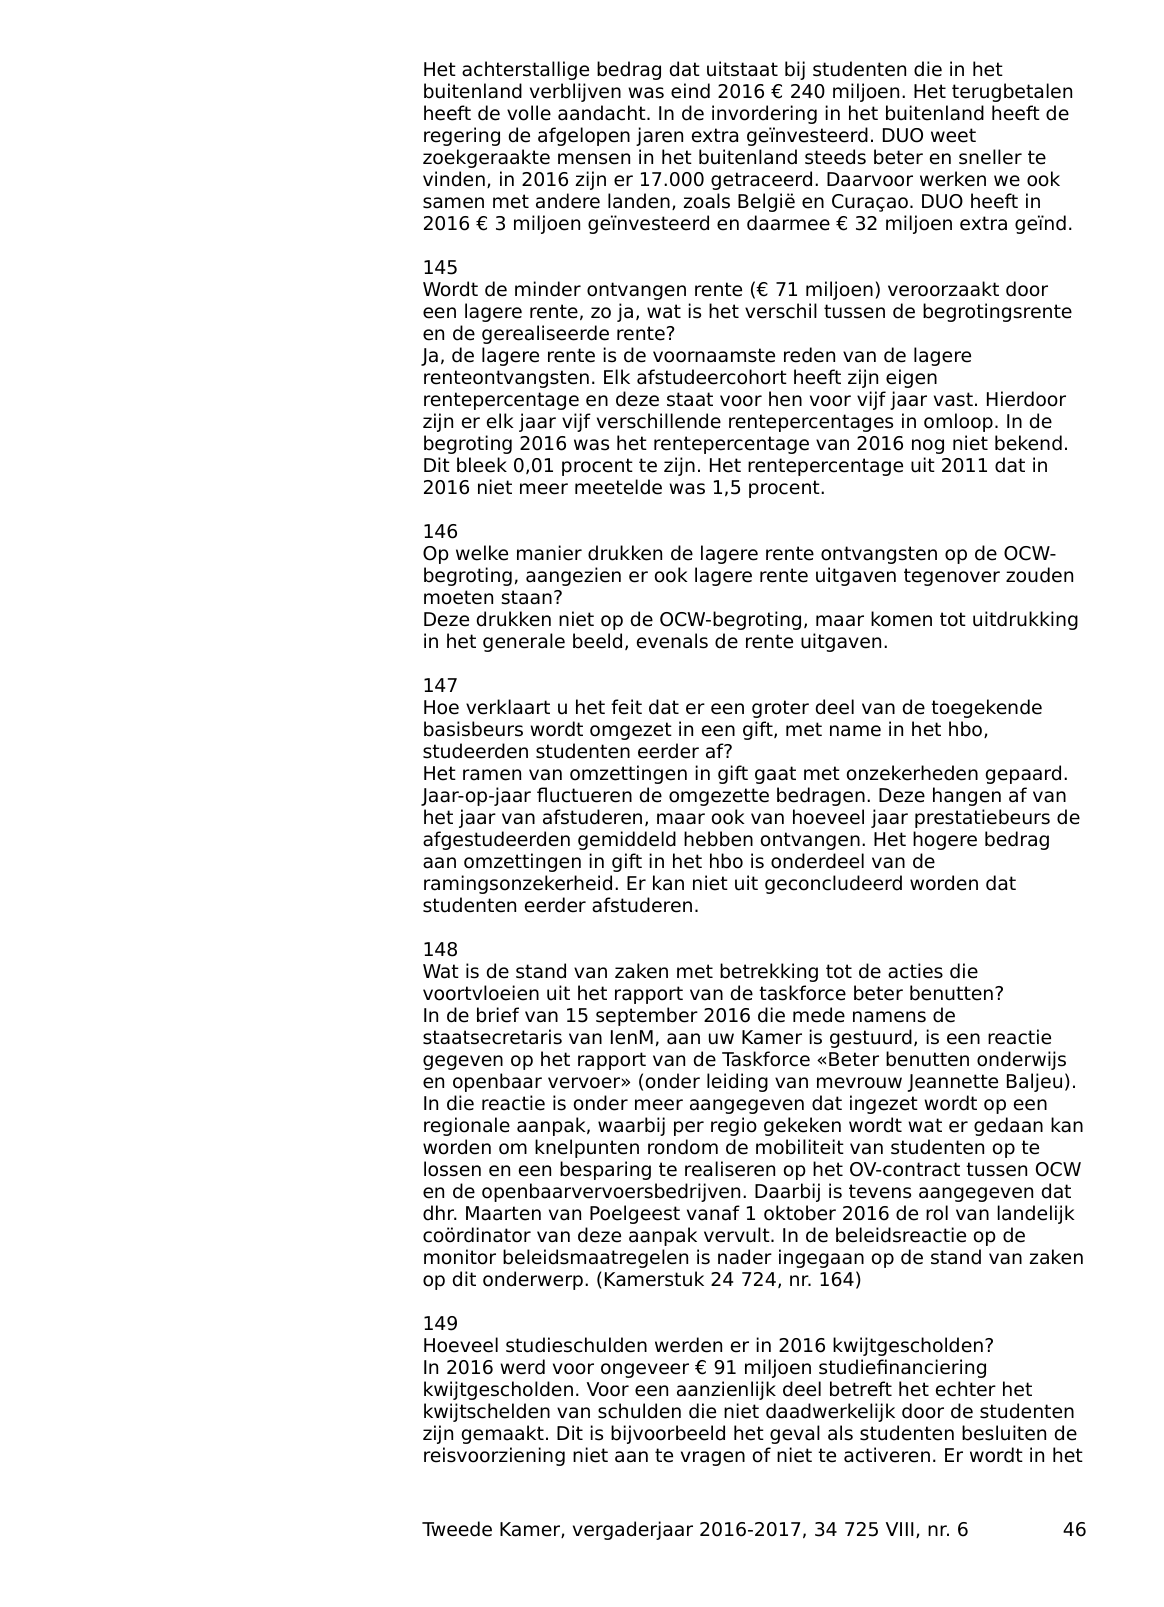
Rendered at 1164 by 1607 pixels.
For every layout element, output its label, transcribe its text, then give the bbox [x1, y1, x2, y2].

text 148 [422, 939, 1087, 961]
text Op welke manier drukken de lagere rente ontvangsten op de OCW-begroting, aangezien er ook lagere rente uitgaven tegenover zouden moeten staan? [422, 543, 1087, 609]
text Wat is de stand van zaken met betrekking tot de acties die voortvloeien uit het rapport van de taskforce beter benutten? [422, 961, 1087, 1005]
text 147 [422, 675, 1087, 697]
text Deze drukken niet op de OCW-begroting, maar komen tot uitdrukking in het generale beeld, evenals de rente uitgaven. [422, 609, 1087, 653]
text 149 [422, 1313, 1087, 1335]
text Ja, de lagere rente is de voornaamste reden van de lagere renteontvangsten. Elk afstudeercohort heeft zijn eigen rentepercentage en deze staat voor hen voor vijf jaar vast. Hierdoor zijn er elk jaar vijf verschillende rentepercentages in omloop. In de begroting 2016 was het rentepercentage van 2016 nog niet bekend. Dit bleek 0,01 procent te zijn. Het rentepercentage uit 2011 dat in 2016 niet meer meetelde was 1,5 procent. [422, 345, 1087, 499]
text 146 [422, 521, 1087, 543]
text Hoeveel studieschulden werden er in 2016 kwijtgescholden? [422, 1335, 1087, 1357]
text Het achterstallige bedrag dat uitstaat bij studenten die in het buitenland verblijven was eind 2016 € 240 miljoen. Het terugbetalen heeft de volle aandacht. In de invordering in het buitenland heeft de regering de afgelopen jaren extra geïnvesteerd. DUO weet zoekgeraakte mensen in het buitenland steeds beter en sneller te vinden, in 2016 zijn er 17.000 getraceerd. Daarvoor werken we ook samen met andere landen, zoals België en Curaçao. DUO heeft in 2016 € 3 miljoen geïnvesteerd en daarmee € 32 miljoen extra geïnd. [422, 59, 1087, 235]
text 145 [422, 257, 1087, 279]
text Wordt de minder ontvangen rente (€ 71 miljoen) veroorzaakt door een lagere rente, zo ja, wat is het verschil tussen de begrotingsrente en de gerealiseerde rente? [422, 279, 1087, 345]
text Hoe verklaart u het feit dat er een groter deel van de toegekende basisbeurs wordt omgezet in een gift, met name in het hbo, studeerden studenten eerder af? [422, 697, 1087, 763]
text Het ramen van omzettingen in gift gaat met onzekerheden gepaard. Jaar-op-jaar fluctueren de omgezette bedragen. Deze hangen af van het jaar van afstuderen, maar ook van hoeveel jaar prestatiebeurs de afgestudeerden gemiddeld hebben ontvangen. Het hogere bedrag aan omzettingen in gift in het hbo is onderdeel van de ramingsonzekerheid. Er kan niet uit geconcludeerd worden dat studenten eerder afstuderen. [422, 763, 1087, 917]
text In 2016 werd voor ongeveer € 91 miljoen studiefinanciering kwijtgescholden. Voor een aanzienlijk deel betreft het echter het kwijtschelden van schulden die niet daadwerkelijk door de studenten zijn gemaakt. Dit is bijvoorbeeld het geval als studenten besluiten de reisvoorziening niet aan te vragen of niet te activeren. Er wordt in het [422, 1357, 1087, 1467]
text In de brief van 15 september 2016 die mede namens de staatsecretaris van IenM, aan uw Kamer is gestuurd, is een reactie gegeven op het rapport van de Taskforce «Beter benutten onderwijs en openbaar vervoer» (onder leiding van mevrouw Jeannette Baljeu). In die reactie is onder meer aangegeven dat ingezet wordt op een regionale aanpak, waarbij per regio gekeken wordt wat er gedaan kan worden om knelpunten rondom de mobiliteit van studenten op te lossen en een besparing te realiseren op het OV-contract tussen OCW en de openbaarvervoersbedrijven. Daarbij is tevens aangegeven dat dhr. Maarten van Poelgeest vanaf 1 oktober 2016 de rol van landelijk coördinator van deze aanpak vervult. In de beleidsreactie op de monitor beleidsmaatregelen is nader ingegaan op de stand van zaken op dit onderwerp. (Kamerstuk 24 724, nr. 164) [422, 1005, 1087, 1291]
